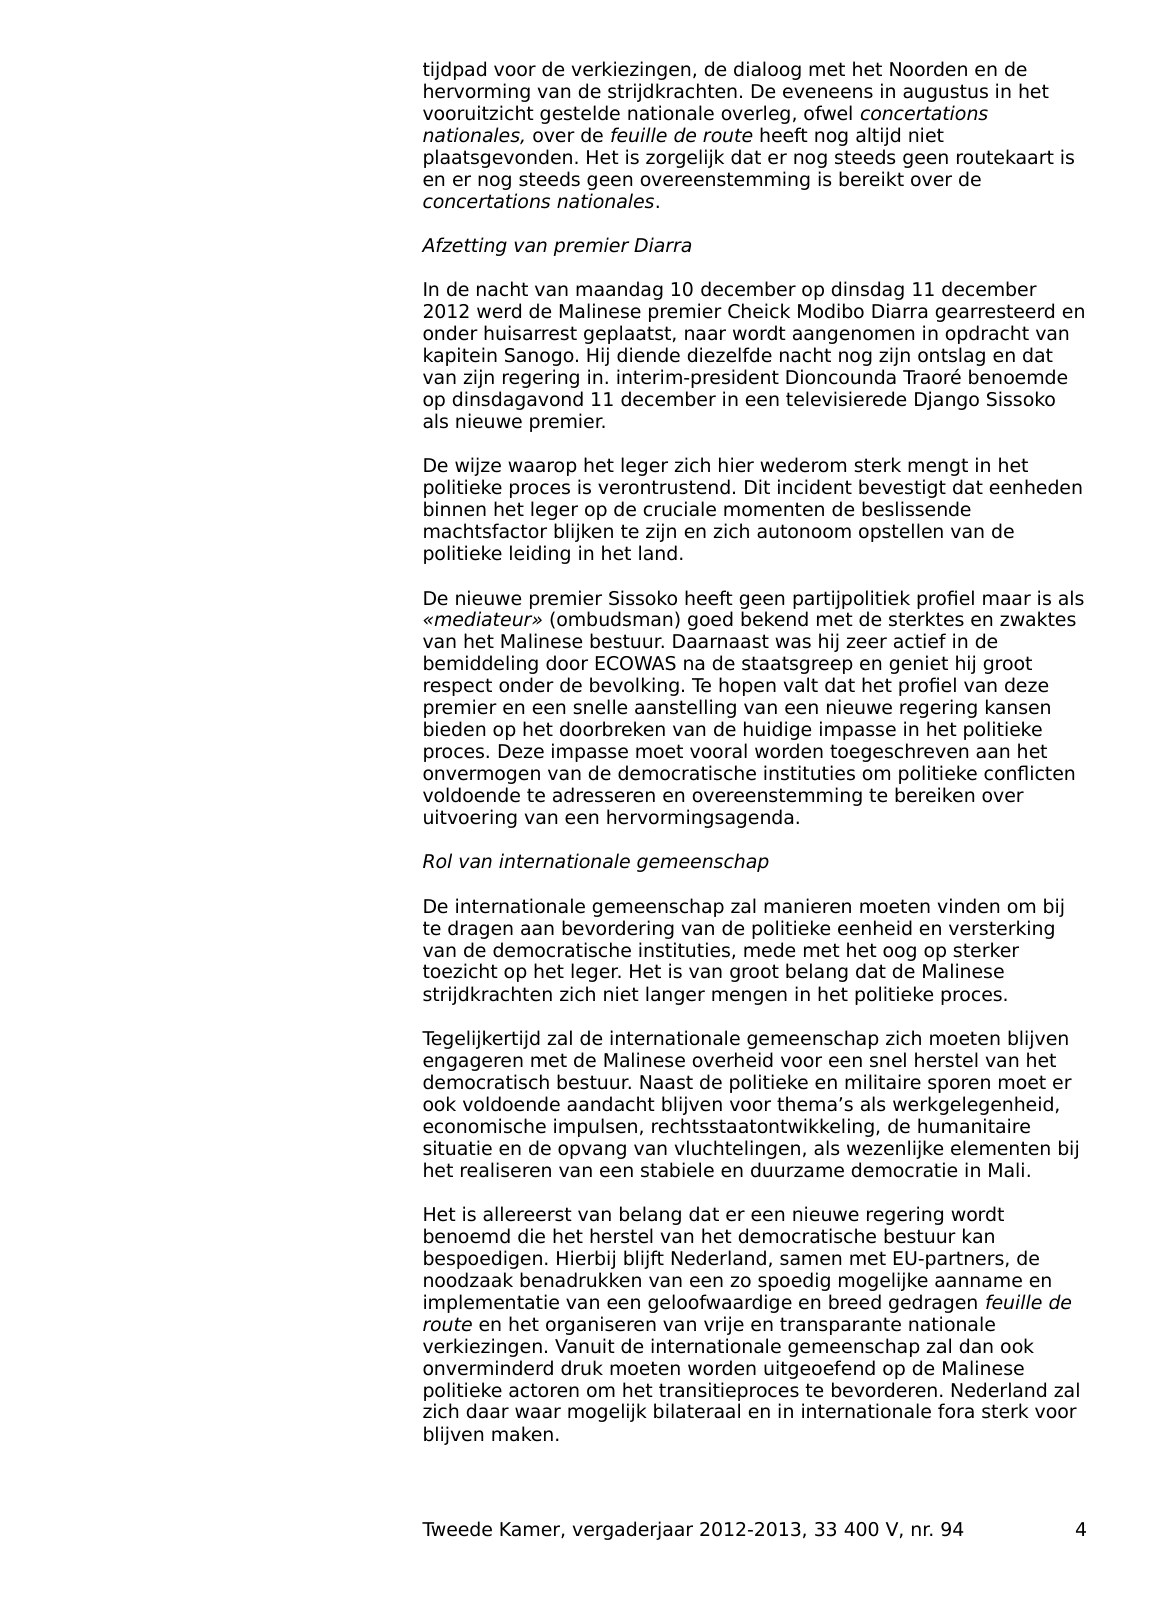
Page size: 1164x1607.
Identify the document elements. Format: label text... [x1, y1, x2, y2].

text In de nacht van maandag 10 december op dinsdag 11 december 2012 werd de Malinese premier Cheick Modibo Diarra gearresteerd en onder huisarrest geplaatst, naar wordt aangenomen in opdracht van kapitein Sanogo. Hij diende diezelfde nacht nog zijn ontslag en dat van zijn regering in. interim-president Dioncounda Traoré benoemde op dinsdagavond 11 december in een televisierede Django Sissoko als nieuwe premier. [422, 279, 1087, 433]
subtitle Rol van internationale gemeenschap [422, 851, 1087, 873]
text De wijze waarop het leger zich hier wederom sterk mengt in het politieke proces is verontrustend. Dit incident bevestigt dat eenheden binnen het leger op de cruciale momenten de beslissende machtsfactor blijken te zijn en zich autonoom opstellen van de politieke leiding in het land. [422, 455, 1087, 565]
text tijdpad voor de verkiezingen, de dialoog met het Noorden en de hervorming van de strijdkrachten. De eveneens in augustus in het vooruitzicht gestelde nationale overleg, ofwel concertations nationales, over de feuille de route heeft nog altijd niet plaatsgevonden. Het is zorgelijk dat er nog steeds geen routekaart is en er nog steeds geen overeenstemming is bereikt over de concertations nationales. [422, 59, 1087, 213]
text De nieuwe premier Sissoko heeft geen partijpolitiek profiel maar is als «mediateur» (ombudsman) goed bekend met de sterktes en zwaktes van het Malinese bestuur. Daarnaast was hij zeer actief in de bemiddeling door ECOWAS na de staatsgreep en geniet hij groot respect onder de bevolking. Te hopen valt dat het profiel van deze premier en een snelle aanstelling van een nieuwe regering kansen bieden op het doorbreken van de huidige impasse in het politieke proces. Deze impasse moet vooral worden toegeschreven aan het onvermogen van de democratische instituties om politieke conflicten voldoende te adresseren en overeenstemming te bereiken over uitvoering van een hervormingsagenda. [422, 587, 1087, 829]
text De internationale gemeenschap zal manieren moeten vinden om bij te dragen aan bevordering van de politieke eenheid en versterking van de democratische instituties, mede met het oog op sterker toezicht op het leger. Het is van groot belang dat de Malinese strijdkrachten zich niet langer mengen in het politieke proces. [422, 896, 1087, 1005]
subtitle Afzetting van premier Diarra [422, 235, 1087, 257]
text Het is allereerst van belang dat er een nieuwe regering wordt benoemd die het herstel van het democratische bestuur kan bespoedigen. Hierbij blijft Nederland, samen met EU-partners, de noodzaak benadrukken van een zo spoedig mogelijke aanname en implementatie van een geloofwaardige en breed gedragen feuille de route en het organiseren van vrije en transparante nationale verkiezingen. Vanuit de internationale gemeenschap zal dan ook onverminderd druk moeten worden uitgeoefend op de Malinese politieke actoren om het transitieproces te bevorderen. Nederland zal zich daar waar mogelijk bilateraal en in internationale fora sterk voor blijven maken. [422, 1204, 1087, 1445]
text Tegelijkertijd zal de internationale gemeenschap zich moeten blijven engageren met de Malinese overheid voor een snel herstel van het democratisch bestuur. Naast de politieke en militaire sporen moet er ook voldoende aandacht blijven voor thema’s als werkgelegenheid, economische impulsen, rechtsstaatontwikkeling, de humanitaire situatie en de opvang van vluchtelingen, als wezenlijke elementen bij het realiseren van een stabiele en duurzame democratie in Mali. [422, 1028, 1087, 1181]
